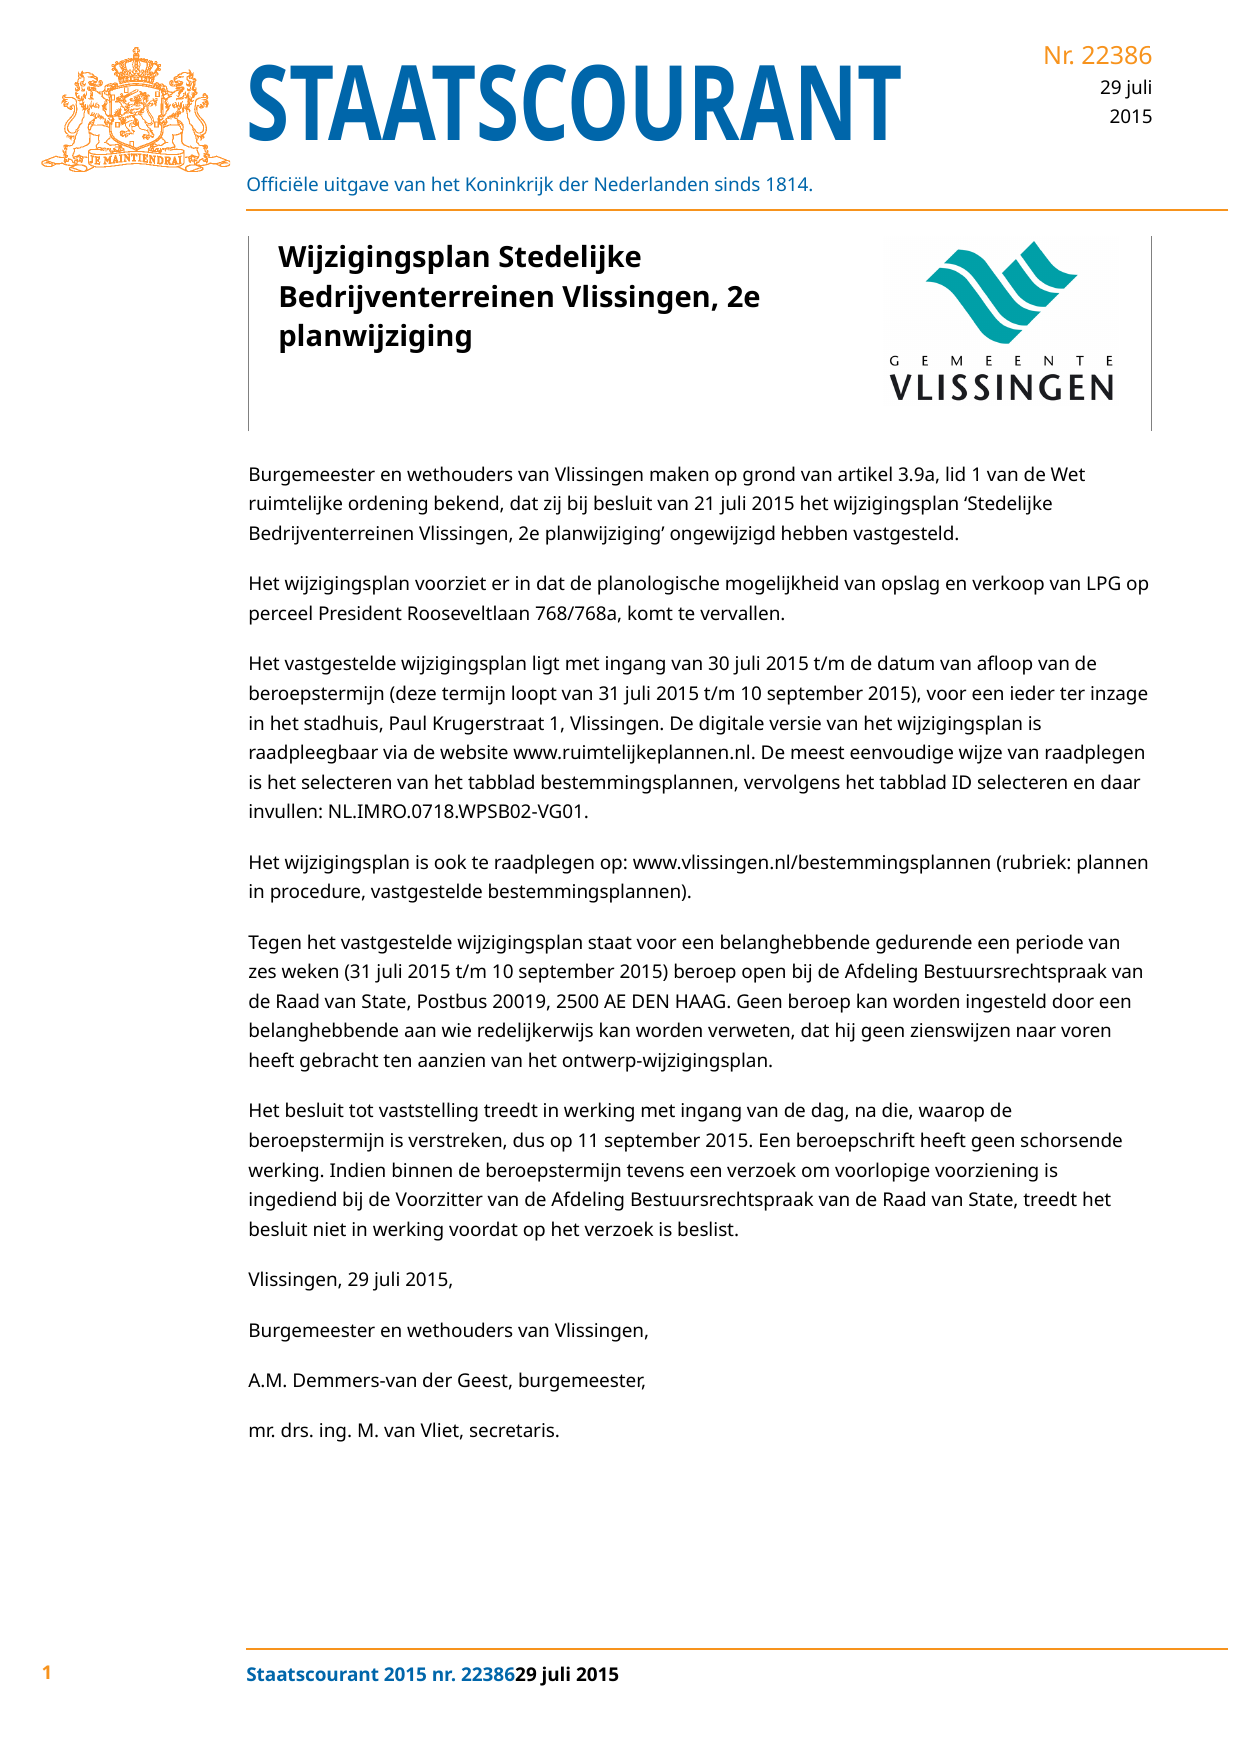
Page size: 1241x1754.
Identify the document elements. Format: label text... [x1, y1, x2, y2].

text Het wijzigingsplan is ook te raadplegen op: www.vlissingen.nl/bestemmingsplannen (rubriek: plannen in procedure, vastgestelde bestemmingsplannen). [248, 849, 1152, 904]
text Burgemeester en wethouders van Vlissingen, [248, 1317, 1152, 1342]
picture [882, 236, 1119, 406]
text Tegen het vastgestelde wijzigingsplan staat voor een belanghebbende gedurende een periode van zes weken (31 juli 2015 t/m 10 september 2015) beroep open bij de Afdeling Bestuursrechtspraak van de Raad van State, Postbus 20019, 2500 AE DEN HAAG. Geen beroep kan worden ingesteld door een belanghebbende aan wie redelijkerwijs kan worden verweten, dat hij geen zienswijzen naar voren heeft gebracht ten aanzien van het ontwerp-wijzigingsplan. [248, 929, 1152, 1073]
text Het wijzigingsplan voorziet er in dat de planologische mogelijkheid van opslag en verkoop van LPG op perceel President Rooseveltlaan 768/768a, komt te vervallen. [248, 571, 1152, 626]
text Vlissingen, 29 juli 2015, [248, 1266, 1152, 1292]
picture [41, 47, 231, 172]
text mr. drs. ing. M. van Vliet, secretaris. [248, 1418, 1152, 1443]
text Burgemeester en wethouders van Vlissingen maken op grond van artikel 3.9a, lid 1 van de Wet ruimtelijke ordening bekend, dat zij bij besluit van 21 juli 2015 het wijzigingsplan ‘Stedelijke Bedrijventerreinen Vlissingen, 2e planwijziging’ ongewijzigd hebben vastgesteld. [248, 461, 1152, 546]
table_header [850, 236, 1151, 431]
table_header Wijzigingsplan Stedelijke Bedrijventerreinen Vlissingen, 2e planwijziging [249, 236, 850, 431]
text Het besluit tot vaststelling treedt in werking met ingang van de dag, na die, waarop de beroepstermijn is verstreken, dus op 11 september 2015. Een beroepschrift heeft geen schorsende werking. Indien binnen de beroepstermijn tevens een verzoek om voorlopige voorziening is ingediend bij de Voorzitter van de Afdeling Bestuursrechtspraak van de Raad van State, treedt het besluit niet in werking voordat op het verzoek is beslist. [248, 1098, 1152, 1242]
text Het vastgestelde wijzigingsplan ligt met ingang van 30 juli 2015 t/m de datum van afloop van de beroepstermijn (deze termijn loopt van 31 juli 2015 t/m 10 september 2015), voor een ieder ter inzage in het stadhuis, Paul Krugerstraat 1, Vlissingen. De digitale versie van het wijzigingsplan is raadpleegbaar via de website www.ruimtelijkeplannen.nl. De meest eenvoudige wijze van raadplegen is het selecteren van het tabblad bestemmingsplannen, vervolgens het tabblad ID selecteren en daar invullen: NL.IMRO.0718.WPSB02-VG01. [248, 651, 1152, 824]
text A.M. Demmers-van der Geest, burgemeester, [248, 1367, 1152, 1393]
